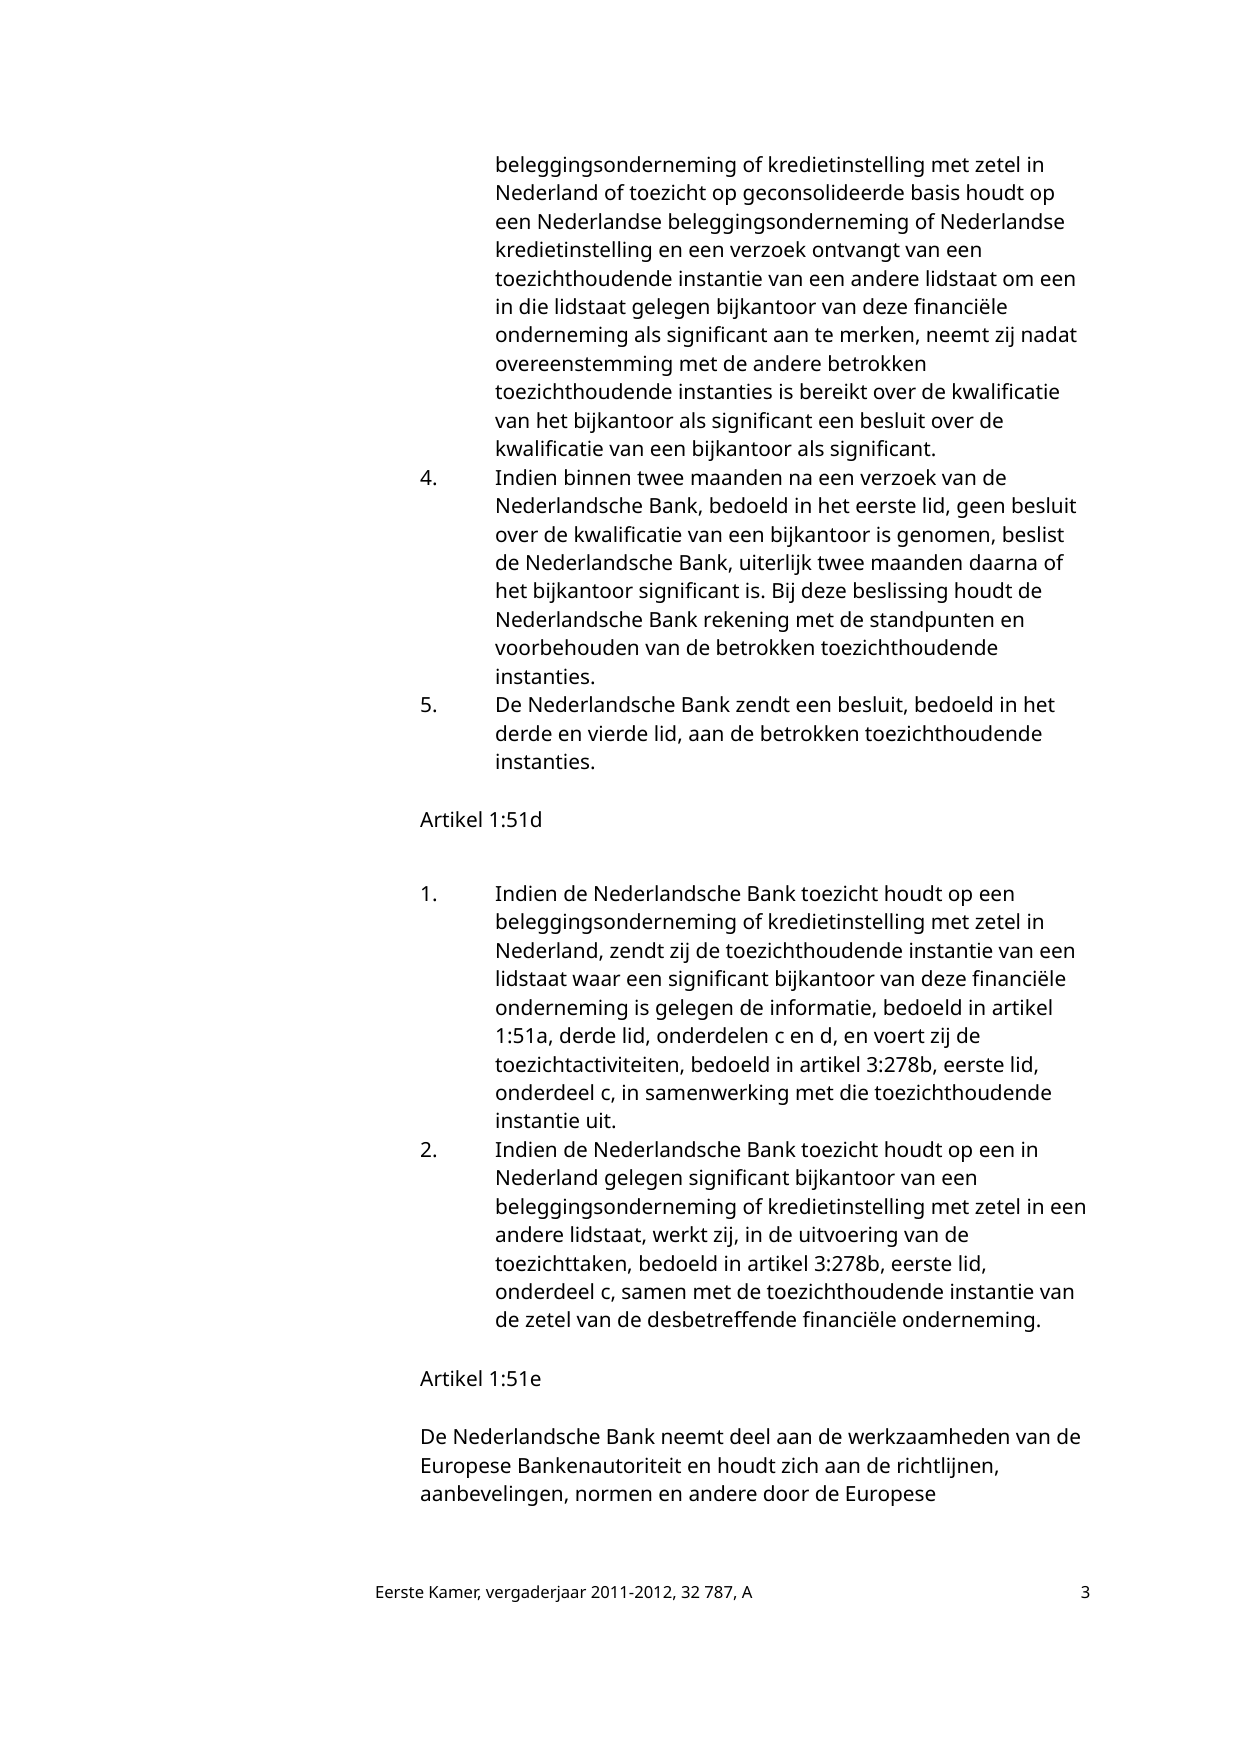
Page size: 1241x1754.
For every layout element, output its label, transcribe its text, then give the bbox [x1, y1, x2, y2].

list Indien de Nederlandsche Bank toezicht houdt op een in Nederland gelegen significant bijkantoor van een beleggingsonderneming of kredietinstelling met zetel in een andere lidstaat, werkt zij, in de uitvoering van de toezichttaken, bedoeld in artikel 3:278b, eerste lid, onderdeel c, samen met de toezichthoudende instantie van de zetel van de desbetreffende financiële onderneming. [420, 1135, 1090, 1334]
list Indien de Nederlandsche Bank toezicht houdt op een beleggingsonderneming of kredietinstelling met zetel in Nederland, zendt zij de toezichthoudende instantie van een lidstaat waar een significant bijkantoor van deze financiële onderneming is gelegen de informatie, bedoeld in artikel 1:51a, derde lid, onderdelen c en d, en voert zij de toezichtactiviteiten, bedoeld in artikel 3:278b, eerste lid, onderdeel c, in samenwerking met die toezichthoudende instantie uit. [420, 879, 1090, 1135]
subtitle Artikel 1:51d [420, 806, 1090, 834]
subtitle Artikel 1:51e [420, 1364, 1090, 1392]
list Indien binnen twee maanden na een verzoek van de Nederlandsche Bank, bedoeld in het eerste lid, geen besluit over de kwalificatie van een bijkantoor is genomen, beslist de Nederlandsche Bank, uiterlijk twee maanden daarna of het bijkantoor significant is. Bij deze beslissing houdt de Nederlandsche Bank rekening met de standpunten en voorbehouden van de betrokken toezichthoudende instanties. [420, 463, 1090, 690]
list De Nederlandsche Bank zendt een besluit, bedoeld in het derde en vierde lid, aan de betrokken toezichthoudende instanties. [420, 690, 1090, 776]
list beleggingsonderneming of kredietinstelling met zetel in Nederland of toezicht op geconsolideerde basis houdt op een Nederlandse beleggingsonderneming of Nederlandse kredietinstelling en een verzoek ontvangt van een toezichthoudende instantie van een andere lidstaat om een in die lidstaat gelegen bijkantoor van deze financiële onderneming als significant aan te merken, neemt zij nadat overeenstemming met de andere betrokken toezichthoudende instanties is bereikt over de kwalificatie van het bijkantoor als significant een besluit over de kwalificatie van een bijkantoor als significant. [420, 150, 1090, 463]
text De Nederlandsche Bank neemt deel aan de werkzaamheden van de Europese Bankenautoriteit en houdt zich aan de richtlijnen, aanbevelingen, normen en andere door de Europese [420, 1422, 1090, 1508]
